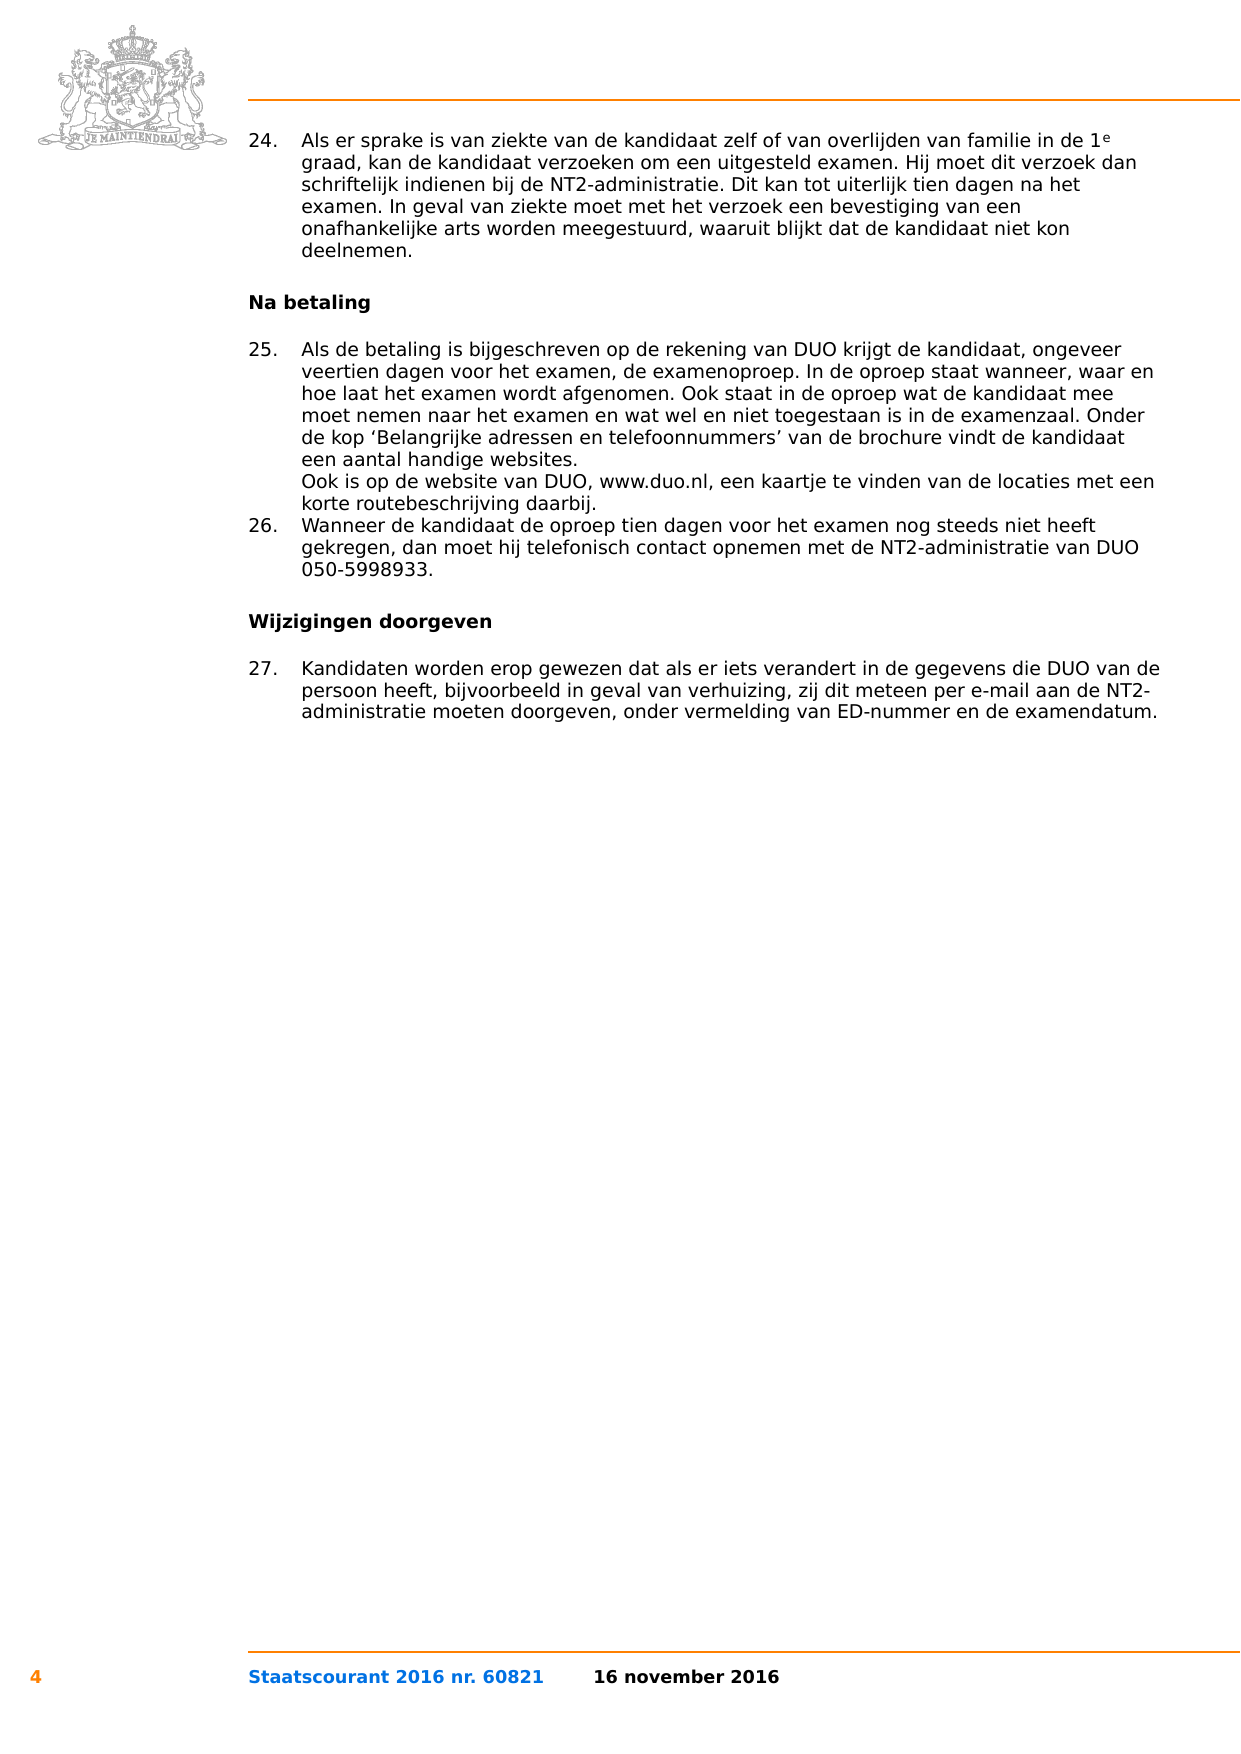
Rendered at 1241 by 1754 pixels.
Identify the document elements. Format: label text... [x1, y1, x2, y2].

text 25. Als de betaling is bijgeschreven op de rekening van DUO krijgt de kandidaat, ongeveer veertien dagen voor het examen, de examenoproep. In de oproep staat wanneer, waar en hoe laat het examen wordt afgenomen. Ook staat in de oproep wat de kandidaat mee moet nemen naar het examen en wat wel en niet toegestaan is in de examenzaal. Onder de kop ‘Belangrijke adressen en telefoonnummers’ van de brochure vindt de kandidaat een aantal handige websites. [248, 339, 1163, 471]
text 24. Als er sprake is van ziekte van de kandidaat zelf of van overlijden van familie in de 1e graad, kan de kandidaat verzoeken om een uitgesteld examen. Hij moet dit verzoek dan schriftelijk indienen bij de NT2-administratie. Dit kan tot uiterlijk tien dagen na het examen. In geval van ziekte moet met het verzoek een bevestiging van een onafhankelijke arts worden meegestuurd, waaruit blijkt dat de kandidaat niet kon deelnemen. [248, 130, 1163, 262]
text 26. Wanneer de kandidaat de oproep tien dagen voor het examen nog steeds niet heeft gekregen, dan moet hij telefonisch contact opnemen met de NT2-administratie van DUO 050-5998933. [248, 514, 1163, 581]
subtitle Na betaling [248, 292, 1163, 314]
text Ook is op de website van DUO, www.duo.nl, een kaartje te vinden van de locaties met een korte routebeschrijving daarbij. [301, 471, 1163, 514]
subtitle Wijzigingen doorgeven [248, 611, 1163, 632]
picture [38, 25, 227, 150]
text 27. Kandidaten worden erop gewezen dat als er iets verandert in de gegevens die DUO van de persoon heeft, bijvoorbeeld in geval van verhuizing, zij dit meteen per e-mail aan de NT2-administratie moeten doorgeven, onder vermelding van ED-nummer en de examendatum. [248, 657, 1163, 723]
